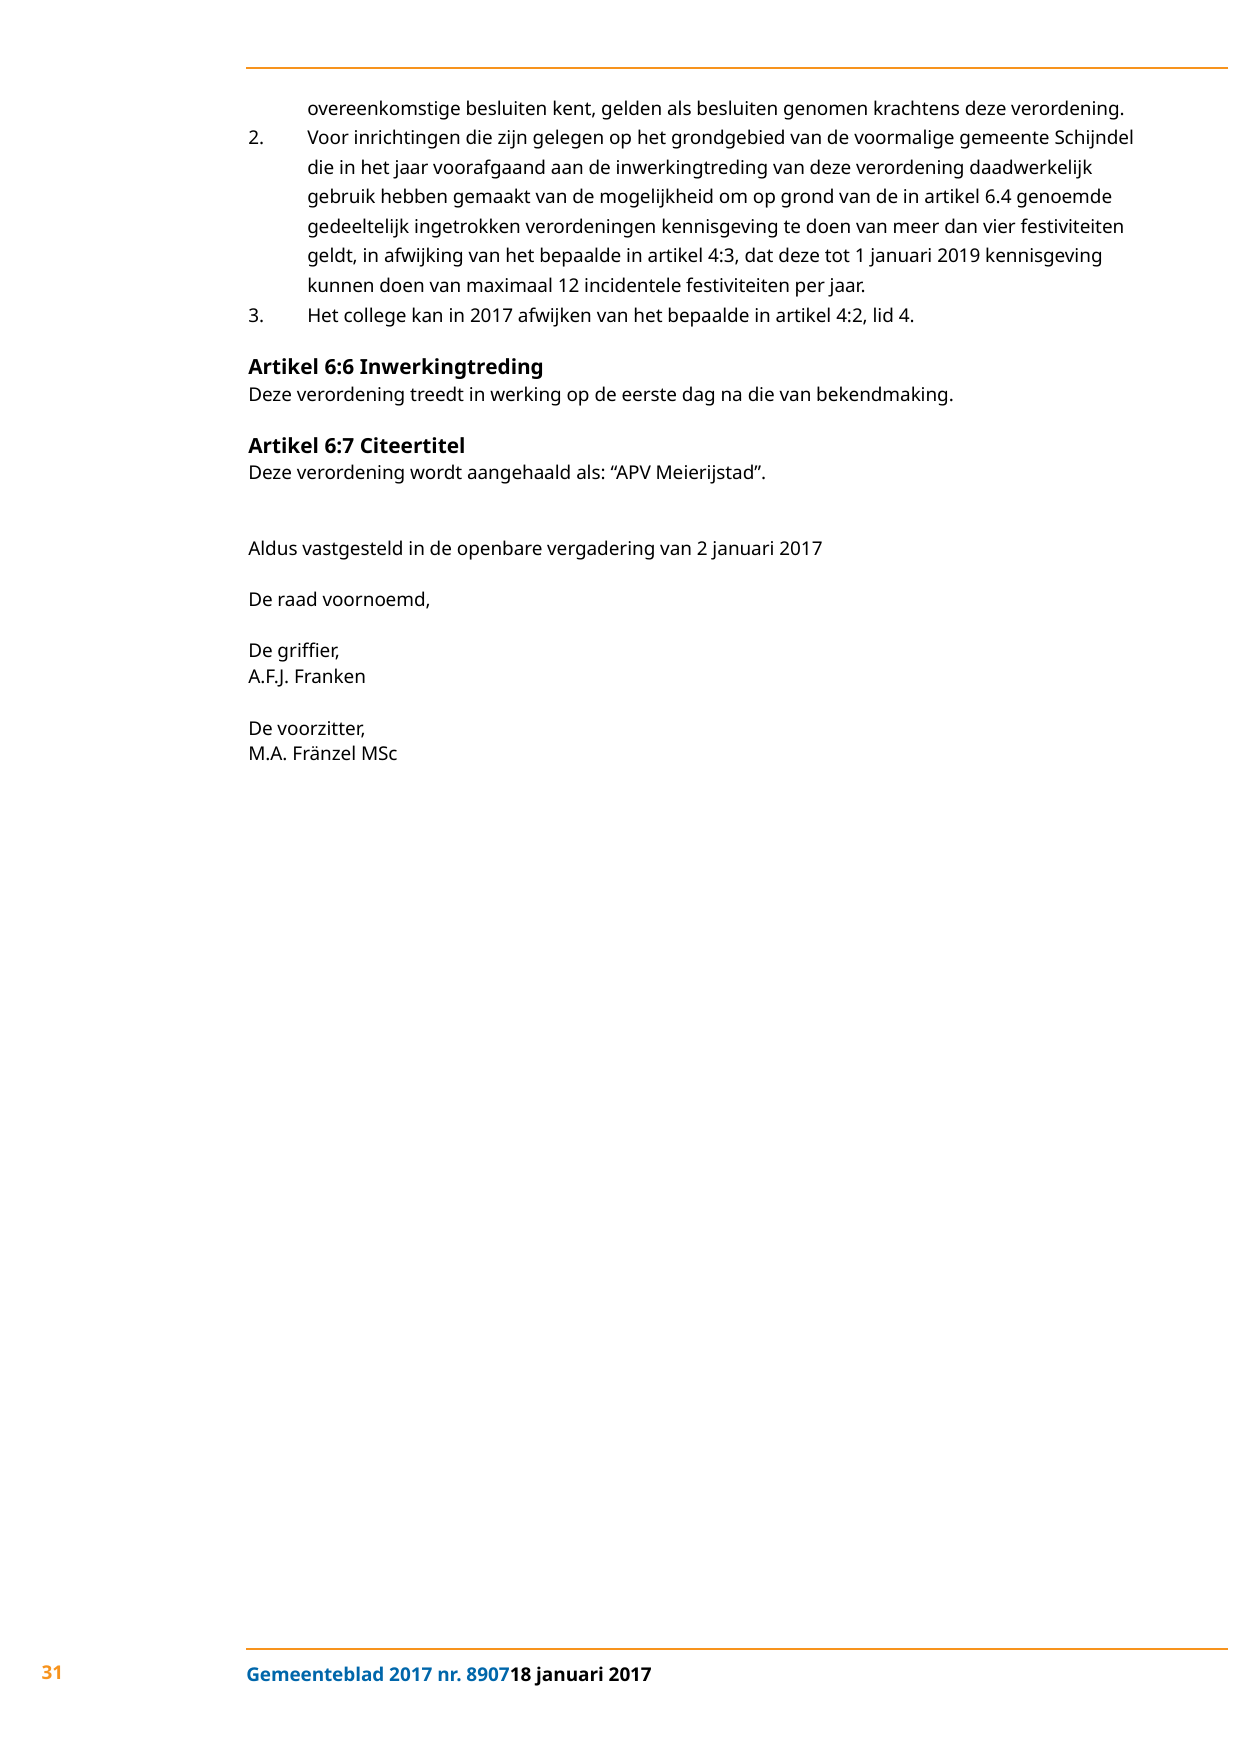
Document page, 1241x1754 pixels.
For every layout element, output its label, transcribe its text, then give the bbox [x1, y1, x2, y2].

text A.F.J. Franken [248, 663, 1152, 689]
text Deze verordening treedt in werking op de eerste dag na die van bekendmaking. [248, 381, 1152, 406]
list overeenkomstige besluiten kent, gelden als besluiten genomen krachtens deze verordening. [248, 95, 1152, 121]
text De raad voornoemd, [248, 586, 1152, 612]
text De griffier, [248, 638, 1152, 663]
text De voorzitter, [248, 715, 1152, 741]
text M.A. Fränzel MSc [248, 741, 1152, 766]
text Artikel 6:7 Citeertitel [248, 431, 1152, 459]
picture [41, 47, 231, 172]
text Deze verordening wordt aangehaald als: “APV Meierijstad”. [248, 459, 1152, 485]
list Het college kan in 2017 afwijken van het bepaalde in artikel 4:2, lid 4. [248, 302, 1152, 328]
text Aldus vastgesteld in de openbare vergadering van 2 januari 2017 [248, 535, 1152, 561]
list Voor inrichtingen die zijn gelegen op het grondgebied van de voormalige gemeente Schijndel die in het jaar voorafgaand aan de inwerkingtreding van deze verordening daadwerkelijk gebruik hebben gemaakt van de mogelijkheid om op grond van de in artikel 6.4 genoemde gedeeltelijk ingetrokken verordeningen kennisgeving te doen van meer dan vier festiviteiten geldt, in afwijking van het bepaalde in artikel 4:3, dat deze tot 1 januari 2019 kennisgeving kunnen doen van maximaal 12 incidentele festiviteiten per jaar. [248, 124, 1152, 298]
text Artikel 6:6 Inwerkingtreding [248, 352, 1152, 381]
